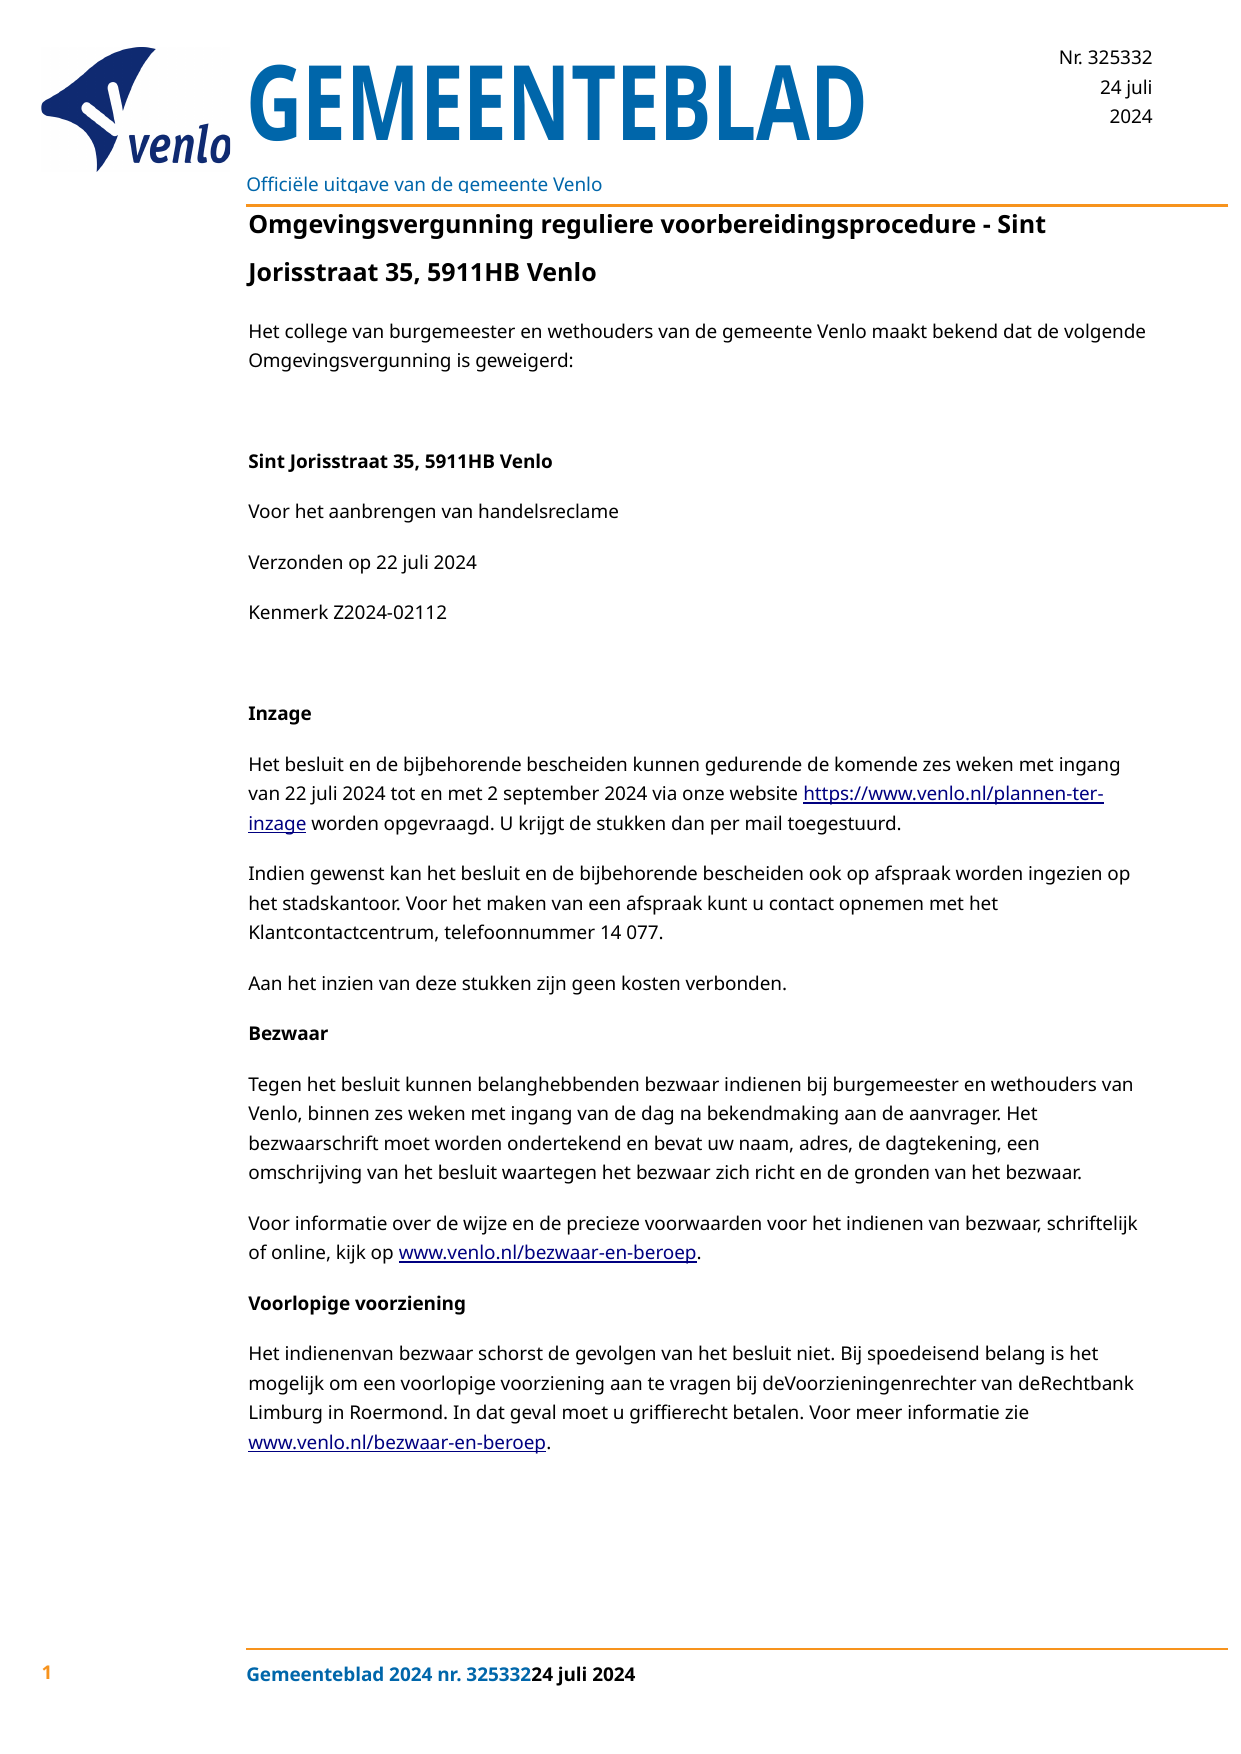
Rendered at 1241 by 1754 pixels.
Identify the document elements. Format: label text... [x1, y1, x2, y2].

text Sint Jorisstraat 35, 5911HB Venlo [248, 448, 1152, 474]
text Kenmerk Z2024-02112 [248, 599, 1152, 625]
text Omgevingsvergunning reguliere voorbereidingsprocedure - Sint Jorisstraat 35, 5911HB Venlo [248, 207, 1152, 288]
text Voor het aanbrengen van handelsreclame [248, 499, 1152, 524]
picture [41, 47, 231, 172]
text Tegen het besluit kunnen belanghebbenden bezwaar indienen bij burgemeester en wethouders van Venlo, binnen zes weken met ingang van de dag na bekendmaking aan de aanvrager. Het bezwaarschrift moet worden ondertekend en bevat uw naam, adres, de dagtekening, een omschrijving van het besluit waartegen het bezwaar zich richt en de gronden van het bezwaar. [248, 1071, 1152, 1185]
text Het indienenvan bezwaar schorst de gevolgen van het besluit niet. Bij spoedeisend belang is het mogelijk om een voorlopige voorziening aan te vragen bij deVoorzieningenrechter van deRechtbank Limburg in Roermond. In dat geval moet u griffierecht betalen. Voor meer informatie zie www.venlo.nl/bezwaar-en-beroep. [248, 1340, 1152, 1455]
text Indien gewenst kan het besluit en de bijbehorende bescheiden ook op afspraak worden ingezien op het stadskantoor. Voor het maken van een afspraak kunt u contact opnemen met het Klantcontactcentrum, telefoonnummer 14 077. [248, 860, 1152, 945]
text Bezwaar [248, 1020, 1152, 1046]
text Verzonden op 22 juli 2024 [248, 549, 1152, 575]
text Voorlopige voorziening [248, 1290, 1152, 1316]
text Het college van burgemeester en wethouders van de gemeente Venlo maakt bekend dat de volgende Omgevingsvergunning is geweigerd: [248, 318, 1152, 373]
text Aan het inzien van deze stukken zijn geen kosten verbonden. [248, 970, 1152, 996]
text Het besluit en de bijbehorende bescheiden kunnen gedurende de komende zes weken met ingang van 22 juli 2024 tot en met 2 september 2024 via onze website https://www.venlo.nl/plannen-ter-inzage worden opgevraagd. U krijgt de stukken dan per mail toegestuurd. [248, 751, 1152, 836]
text Inzage [248, 700, 1152, 726]
text Voor informatie over de wijze en de precieze voorwaarden voor het indienen van bezwaar, schriftelijk of online, kijk op www.venlo.nl/bezwaar-en-beroep. [248, 1210, 1152, 1265]
